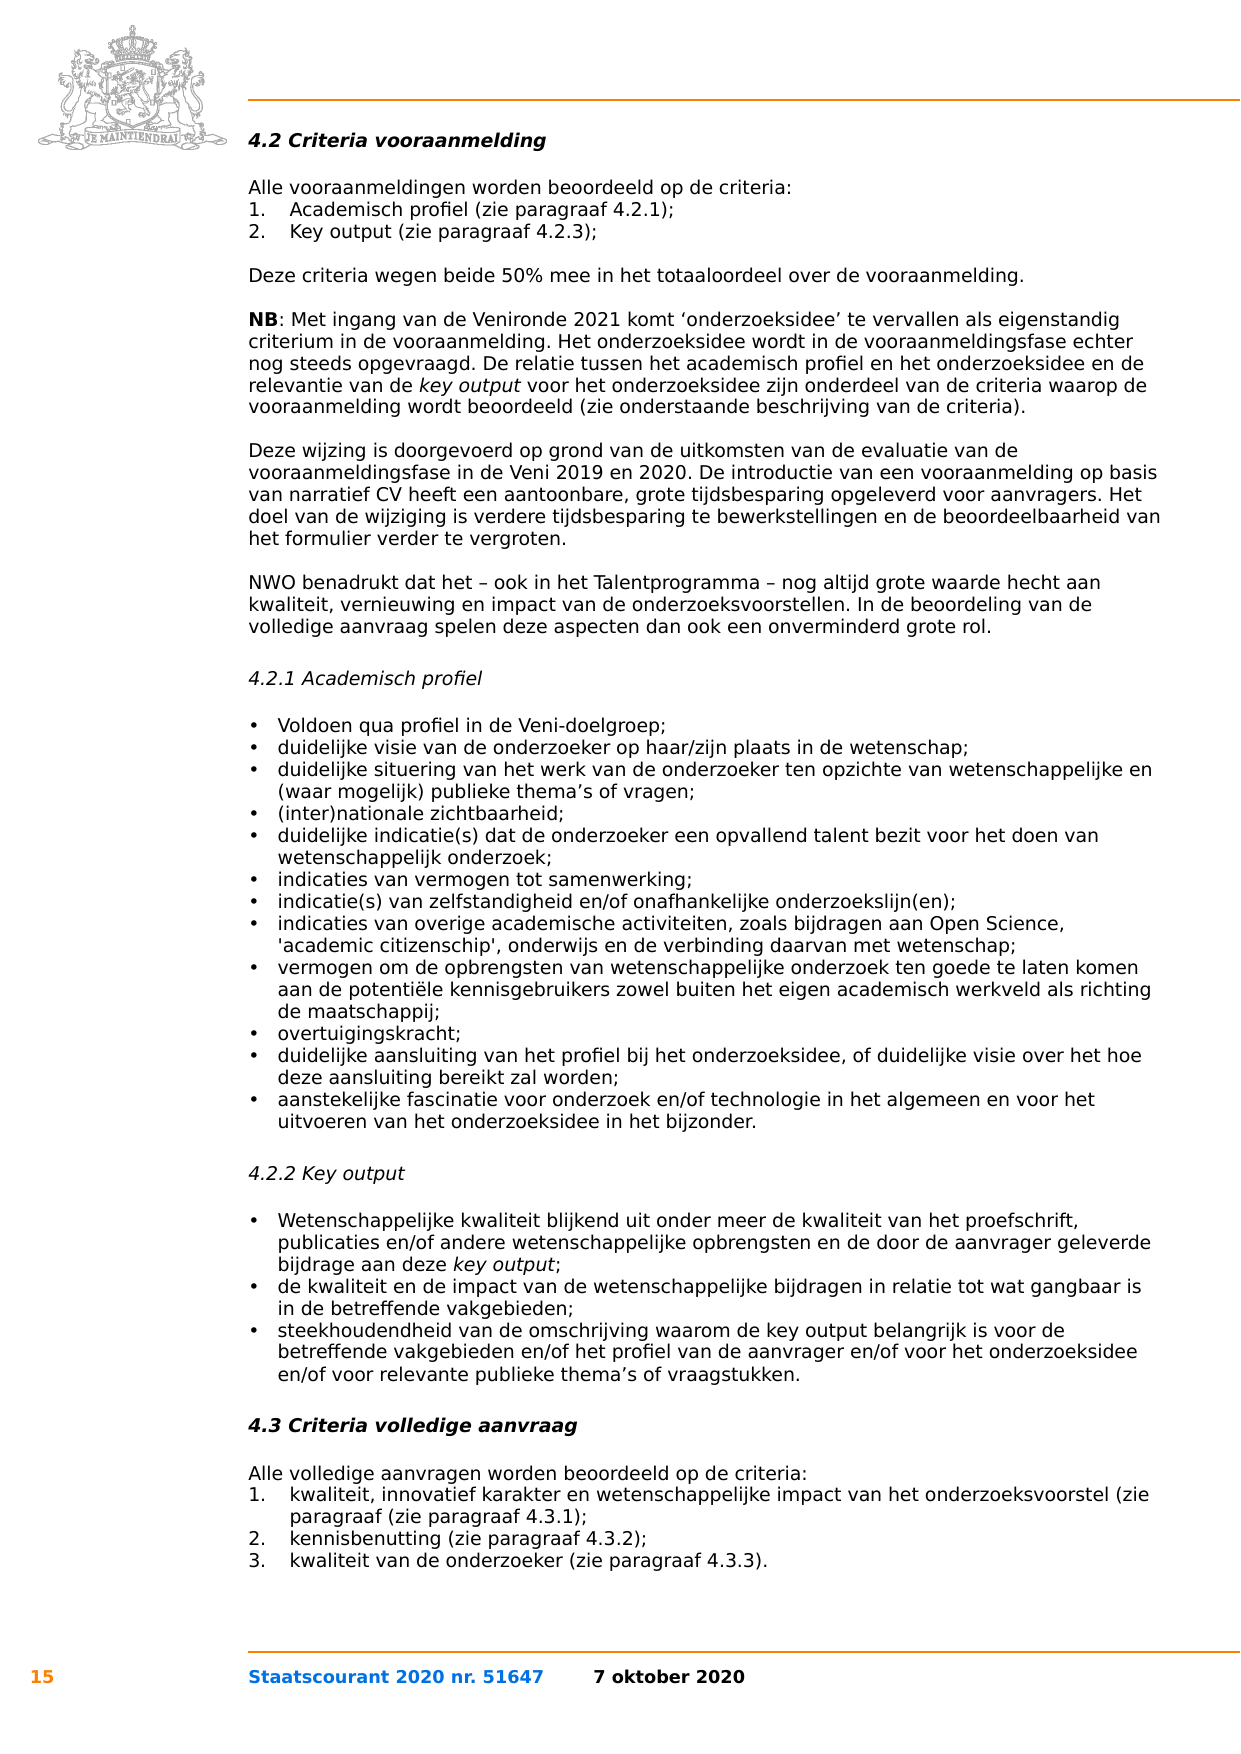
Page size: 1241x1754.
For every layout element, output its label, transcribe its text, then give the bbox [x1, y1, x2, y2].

text • indicatie(s) van zelfstandigheid en/of onafhankelijke onderzoekslijn(en); [248, 891, 1163, 913]
text • indicaties van overige academische activiteiten, zoals bijdragen aan Open Science, 'academic citizenschip', onderwijs en de verbinding daarvan met wetenschap; [248, 913, 1163, 957]
text • overtuigingskracht; [248, 1023, 1163, 1045]
text Deze criteria wegen beide 50% mee in het totaaloordeel over de vooraanmelding. [248, 265, 1163, 287]
text • duidelijke situering van het werk van de onderzoeker ten opzichte van wetenschappelijke en (waar mogelijk) publieke thema’s of vragen; [248, 759, 1163, 803]
subtitle 4.2 Criteria vooraanmelding [248, 130, 1163, 152]
text 1. Academisch profiel (zie paragraaf 4.2.1); [248, 199, 1163, 221]
text • vermogen om de opbrengsten van wetenschappelijke onderzoek ten goede te laten komen aan de potentiële kennisgebruikers zowel buiten het eigen academisch werkveld als richting de maatschappij; [248, 957, 1163, 1023]
text • steekhoudendheid van de omschrijving waarom de key output belangrijk is voor de betreffende vakgebieden en/of het profiel van de aanvrager en/of voor het onderzoeksidee en/of voor relevante publieke thema’s of vraagstukken. [248, 1319, 1163, 1385]
text Alle volledige aanvragen worden beoordeeld op de criteria: [248, 1462, 1163, 1484]
text • Voldoen qua profiel in de Veni-doelgroep; [248, 715, 1163, 737]
text 3. kwaliteit van de onderzoeker (zie paragraaf 4.3.3). [248, 1550, 1163, 1572]
text • duidelijke visie van de onderzoeker op haar/zijn plaats in de wetenschap; [248, 737, 1163, 759]
text Deze wijzing is doorgevoerd op grond van de uitkomsten van de evaluatie van de vooraanmeldingsfase in de Veni 2019 en 2020. De introductie van een vooraanmelding op basis van narratief CV heeft een aantoonbare, grote tijdsbesparing opgeleverd voor aanvragers. Het doel van de wijziging is verdere tijdsbesparing te bewerkstellingen en de beoordeelbaarheid van het formulier verder te vergroten. [248, 440, 1163, 550]
text NWO benadrukt dat het – ook in het Talentprogramma – nog altijd grote waarde hecht aan kwaliteit, vernieuwing en impact van de onderzoeksvoorstellen. In de beoordeling van de volledige aanvraag spelen deze aspecten dan ook een onverminderd grote rol. [248, 572, 1163, 638]
text • (inter)nationale zichtbaarheid; [248, 803, 1163, 825]
text 2. Key output (zie paragraaf 4.2.3); [248, 221, 1163, 243]
text • indicaties van vermogen tot samenwerking; [248, 869, 1163, 891]
text 2. kennisbenutting (zie paragraaf 4.3.2); [248, 1528, 1163, 1550]
text NB: Met ingang van de Venironde 2021 komt ‘onderzoeksidee’ te vervallen als eigenstandig criterium in de vooraanmelding. Het onderzoeksidee wordt in de vooraanmeldingsfase echter nog steeds opgevraagd. De relatie tussen het academisch profiel en het onderzoeksidee en de relevantie van de key output voor het onderzoeksidee zijn onderdeel van de criteria waarop de vooraanmelding wordt beoordeeld (zie onderstaande beschrijving van de criteria). [248, 308, 1163, 418]
subtitle 4.2.2 Key output [248, 1163, 1163, 1184]
subtitle 4.3 Criteria volledige aanvraag [248, 1415, 1163, 1437]
text • Wetenschappelijke kwaliteit blijkend uit onder meer de kwaliteit van het proefschrift, publicaties en/of andere wetenschappelijke opbrengsten en de door de aanvrager geleverde bijdrage aan deze key output; [248, 1209, 1163, 1276]
text Alle vooraanmeldingen worden beoordeeld op de criteria: [248, 177, 1163, 199]
picture [38, 25, 227, 150]
text 1. kwaliteit, innovatief karakter en wetenschappelijke impact van het onderzoeksvoorstel (zie paragraaf (zie paragraaf 4.3.1); [248, 1484, 1163, 1528]
text • aanstekelijke fascinatie voor onderzoek en/of technologie in het algemeen en voor het uitvoeren van het onderzoeksidee in het bijzonder. [248, 1089, 1163, 1133]
subtitle 4.2.1 Academisch profiel [248, 668, 1163, 690]
text • duidelijke indicatie(s) dat de onderzoeker een opvallend talent bezit voor het doen van wetenschappelijk onderzoek; [248, 825, 1163, 869]
text • duidelijke aansluiting van het profiel bij het onderzoeksidee, of duidelijke visie over het hoe deze aansluiting bereikt zal worden; [248, 1045, 1163, 1089]
text • de kwaliteit en de impact van de wetenschappelijke bijdragen in relatie tot wat gangbaar is in de betreffende vakgebieden; [248, 1276, 1163, 1319]
